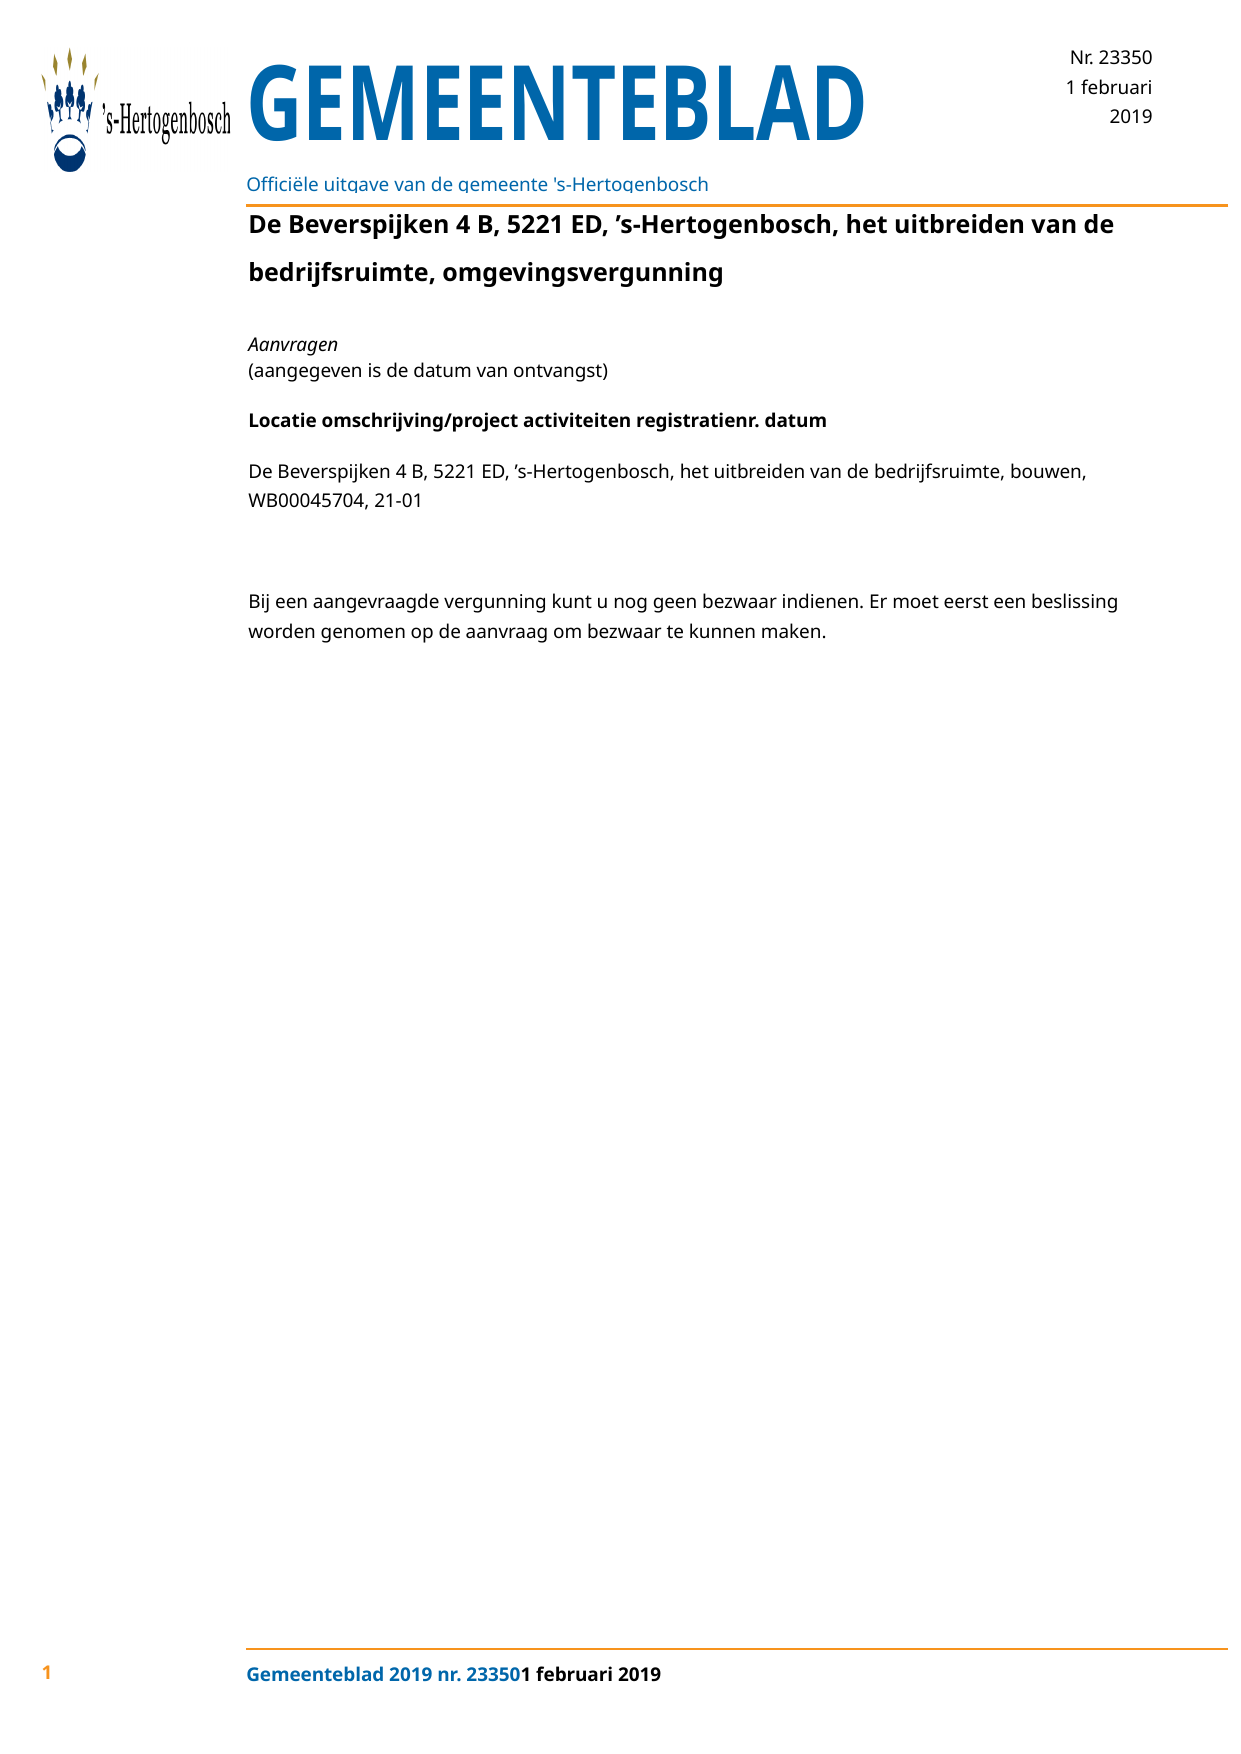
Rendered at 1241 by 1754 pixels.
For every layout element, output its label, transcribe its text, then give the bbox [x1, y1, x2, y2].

text Locatie omschrijving/project activiteiten registratienr. datum [248, 408, 1152, 433]
text De Beverspijken 4 B, 5221 ED, ’s-Hertogenbosch, het uitbreiden van de bedrijfsruimte, bouwen, WB00045704, 21-01 [248, 458, 1152, 513]
picture [41, 47, 231, 172]
text De Beverspijken 4 B, 5221 ED, ’s-Hertogenbosch, het uitbreiden van de bedrijfsruimte, omgevingsvergunning [248, 207, 1152, 288]
text (aangegeven is de datum van ontvangst) [248, 357, 1152, 383]
text Aanvragen [248, 331, 1152, 357]
text Bij een aangevraagde vergunning kunt u nog geen bezwaar indienen. Er moet eerst een beslissing worden genomen op de aanvraag om bezwaar te kunnen maken. [248, 588, 1152, 644]
